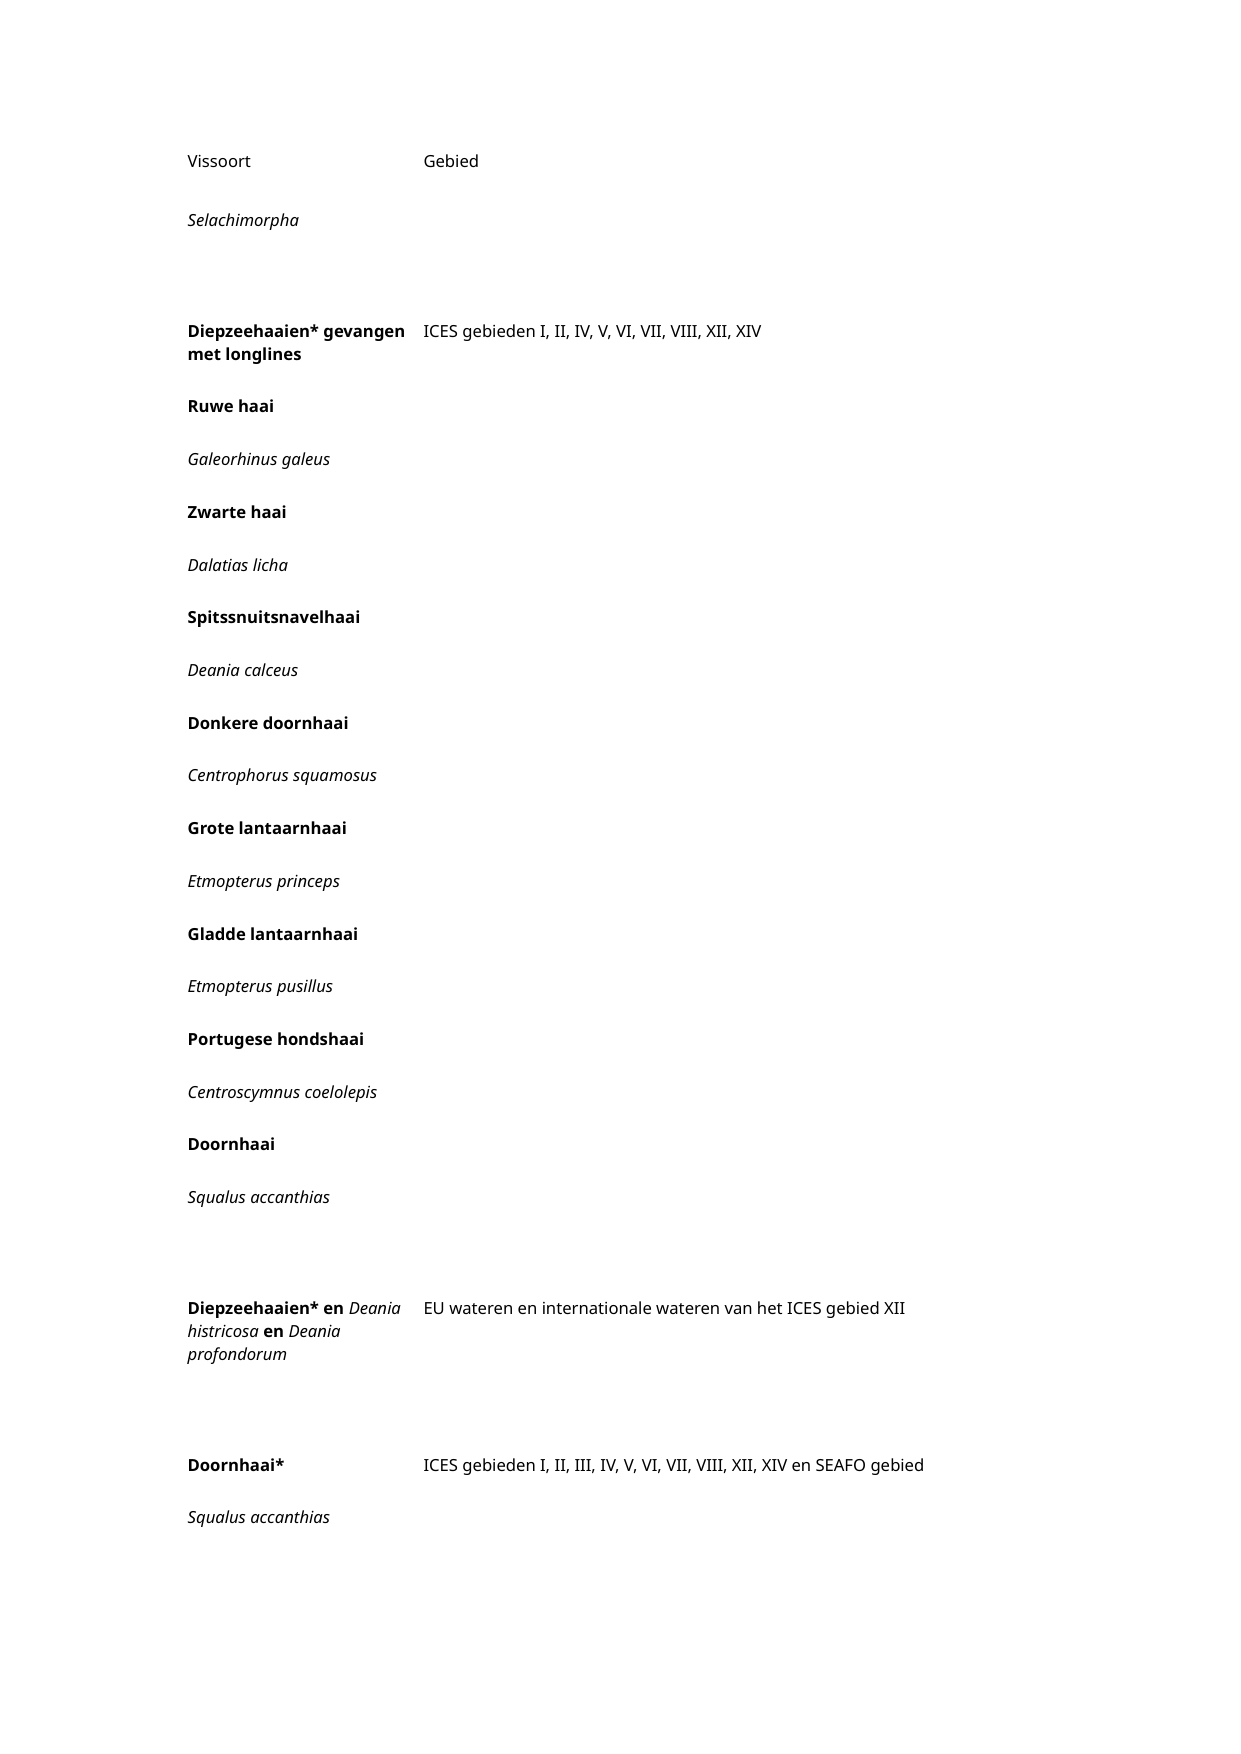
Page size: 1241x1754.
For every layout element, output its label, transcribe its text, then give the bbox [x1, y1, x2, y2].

table_cell [423, 922, 1026, 1027]
table_cell Spitssnuitsnavelhaai Deania calceus [188, 606, 423, 711]
table_cell Ruwe haai Galeorhinus galeus [188, 395, 423, 500]
table_cell [1026, 711, 1053, 817]
table_cell [1026, 261, 1053, 319]
table_header Gebied [423, 150, 1026, 208]
table_cell [423, 261, 1026, 319]
table_cell [1026, 209, 1053, 261]
table_cell [423, 1133, 1026, 1238]
table_cell ICES gebieden I, II, III, IV, V, VI, VII, VIII, XII, XIV en SEAFO gebied [423, 1453, 1026, 1559]
table_cell Doornhaai Squalus accanthias [188, 1133, 423, 1238]
table_cell [423, 1395, 1026, 1453]
table_cell Doornhaai* Squalus accanthias [188, 1453, 423, 1559]
table_cell [423, 395, 1026, 500]
table_header [1026, 150, 1053, 208]
table_cell [1026, 1453, 1053, 1559]
table_cell [1026, 1238, 1053, 1297]
table_cell [1026, 1133, 1053, 1238]
table_cell [1026, 320, 1053, 395]
table_cell [1026, 1297, 1053, 1395]
table_cell [423, 209, 1026, 261]
table_cell [1026, 606, 1053, 711]
table_cell [423, 500, 1026, 606]
table_cell ICES gebieden I, II, IV, V, VI, VII, VIII, XII, XIV [423, 320, 1026, 395]
table_cell [188, 261, 423, 319]
table_cell Diepzeehaaien* en Deania histricosa en Deania profondorum [188, 1297, 423, 1395]
table_cell [423, 606, 1026, 711]
table_cell [188, 1395, 423, 1453]
table_cell [423, 1238, 1026, 1297]
table_cell [1026, 1028, 1053, 1133]
table_cell Gladde lantaarnhaai Etmopterus pusillus [188, 922, 423, 1027]
table_cell [423, 1028, 1026, 1133]
table_cell [188, 1238, 423, 1297]
table_cell Diepzeehaaien* gevangen met longlines [188, 320, 423, 395]
table_cell Zwarte haai Dalatias licha [188, 500, 423, 606]
table_header Vissoort [188, 150, 423, 208]
table_cell Grote lantaarnhaai Etmopterus princeps [188, 817, 423, 922]
table_cell [1026, 500, 1053, 606]
table_cell [423, 711, 1026, 817]
table_cell [1026, 817, 1053, 922]
table_cell [423, 817, 1026, 922]
table_cell [1026, 395, 1053, 500]
table_cell EU wateren en internationale wateren van het ICES gebied XII [423, 1297, 1026, 1395]
table_cell Selachimorpha [188, 209, 423, 261]
table_cell Donkere doornhaai Centrophorus squamosus [188, 711, 423, 817]
table_cell [1026, 1395, 1053, 1453]
table_cell [1026, 922, 1053, 1027]
table_cell Portugese hondshaai Centroscymnus coelolepis [188, 1028, 423, 1133]
